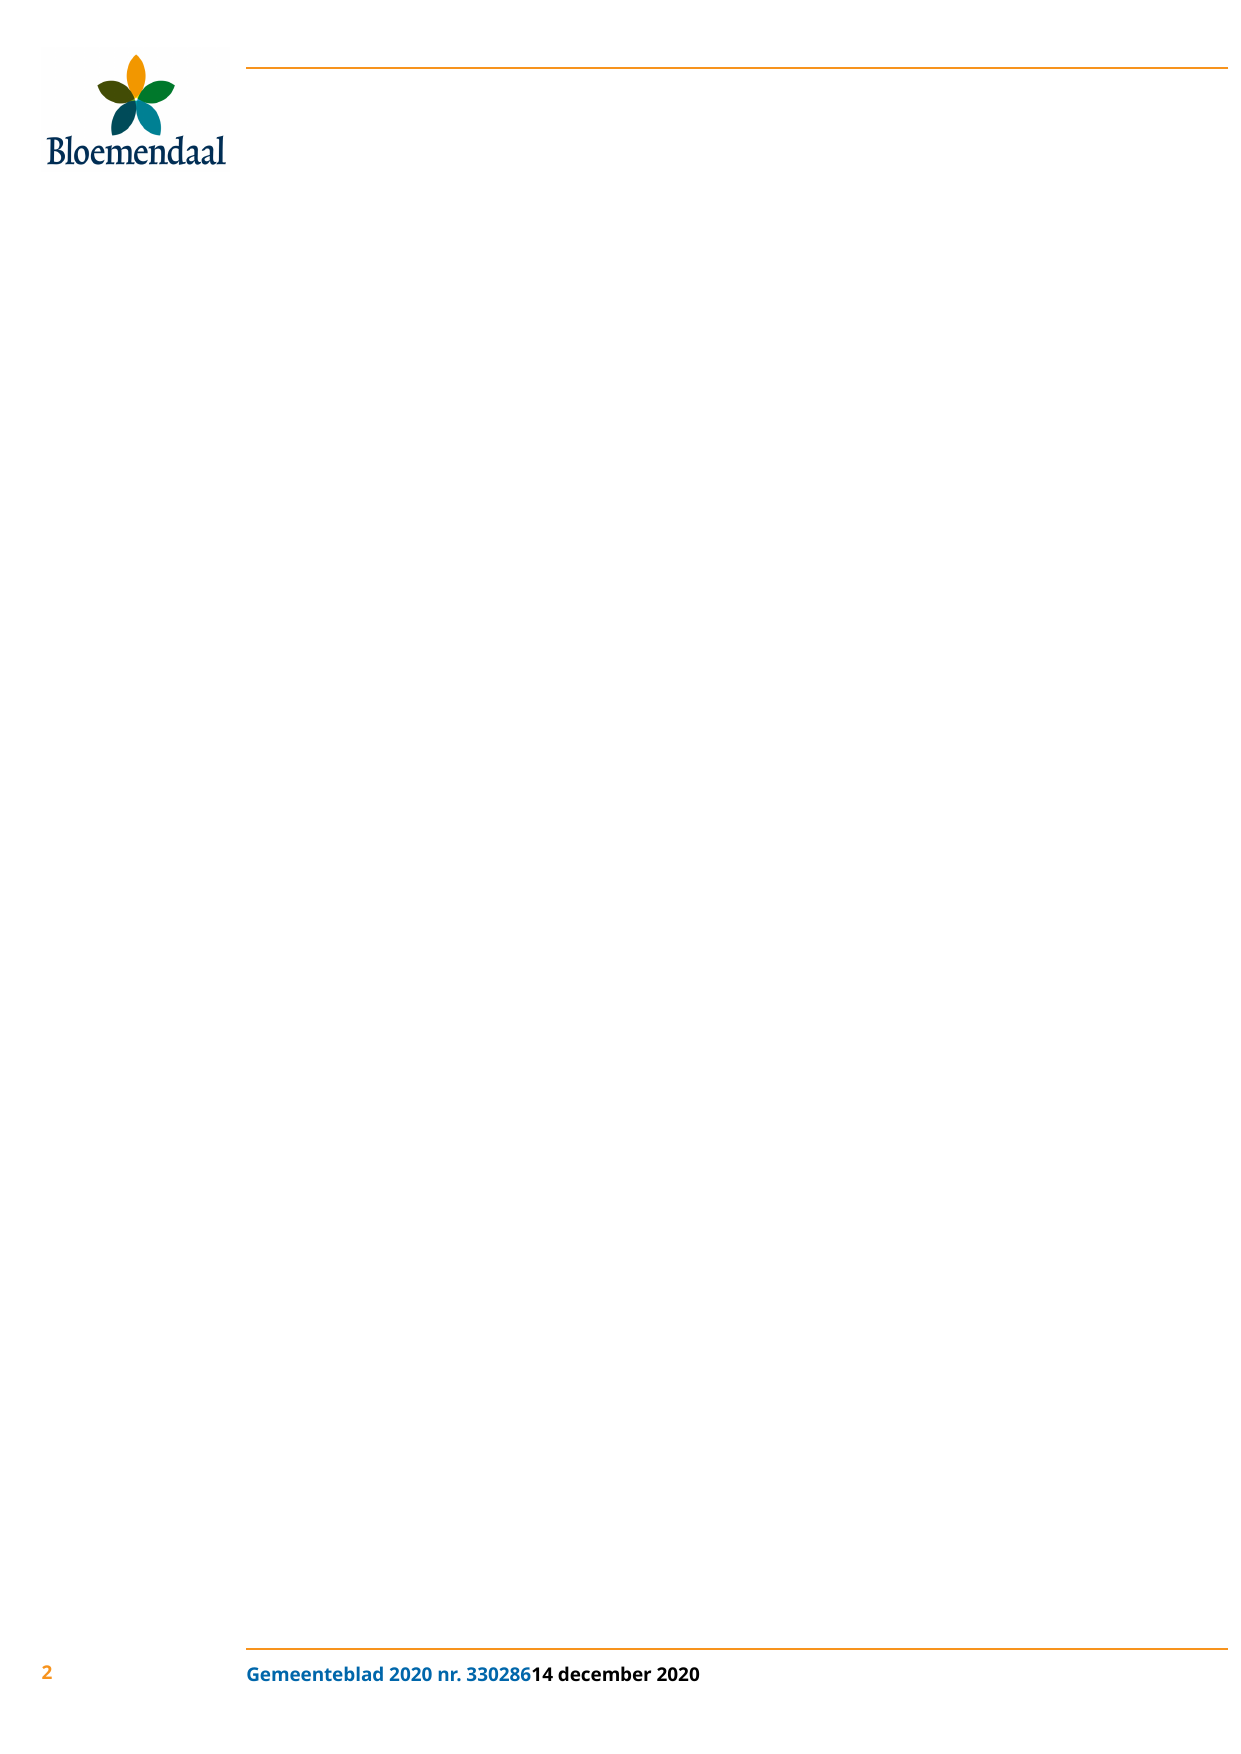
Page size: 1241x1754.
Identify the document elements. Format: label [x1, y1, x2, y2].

picture [41, 47, 231, 172]
